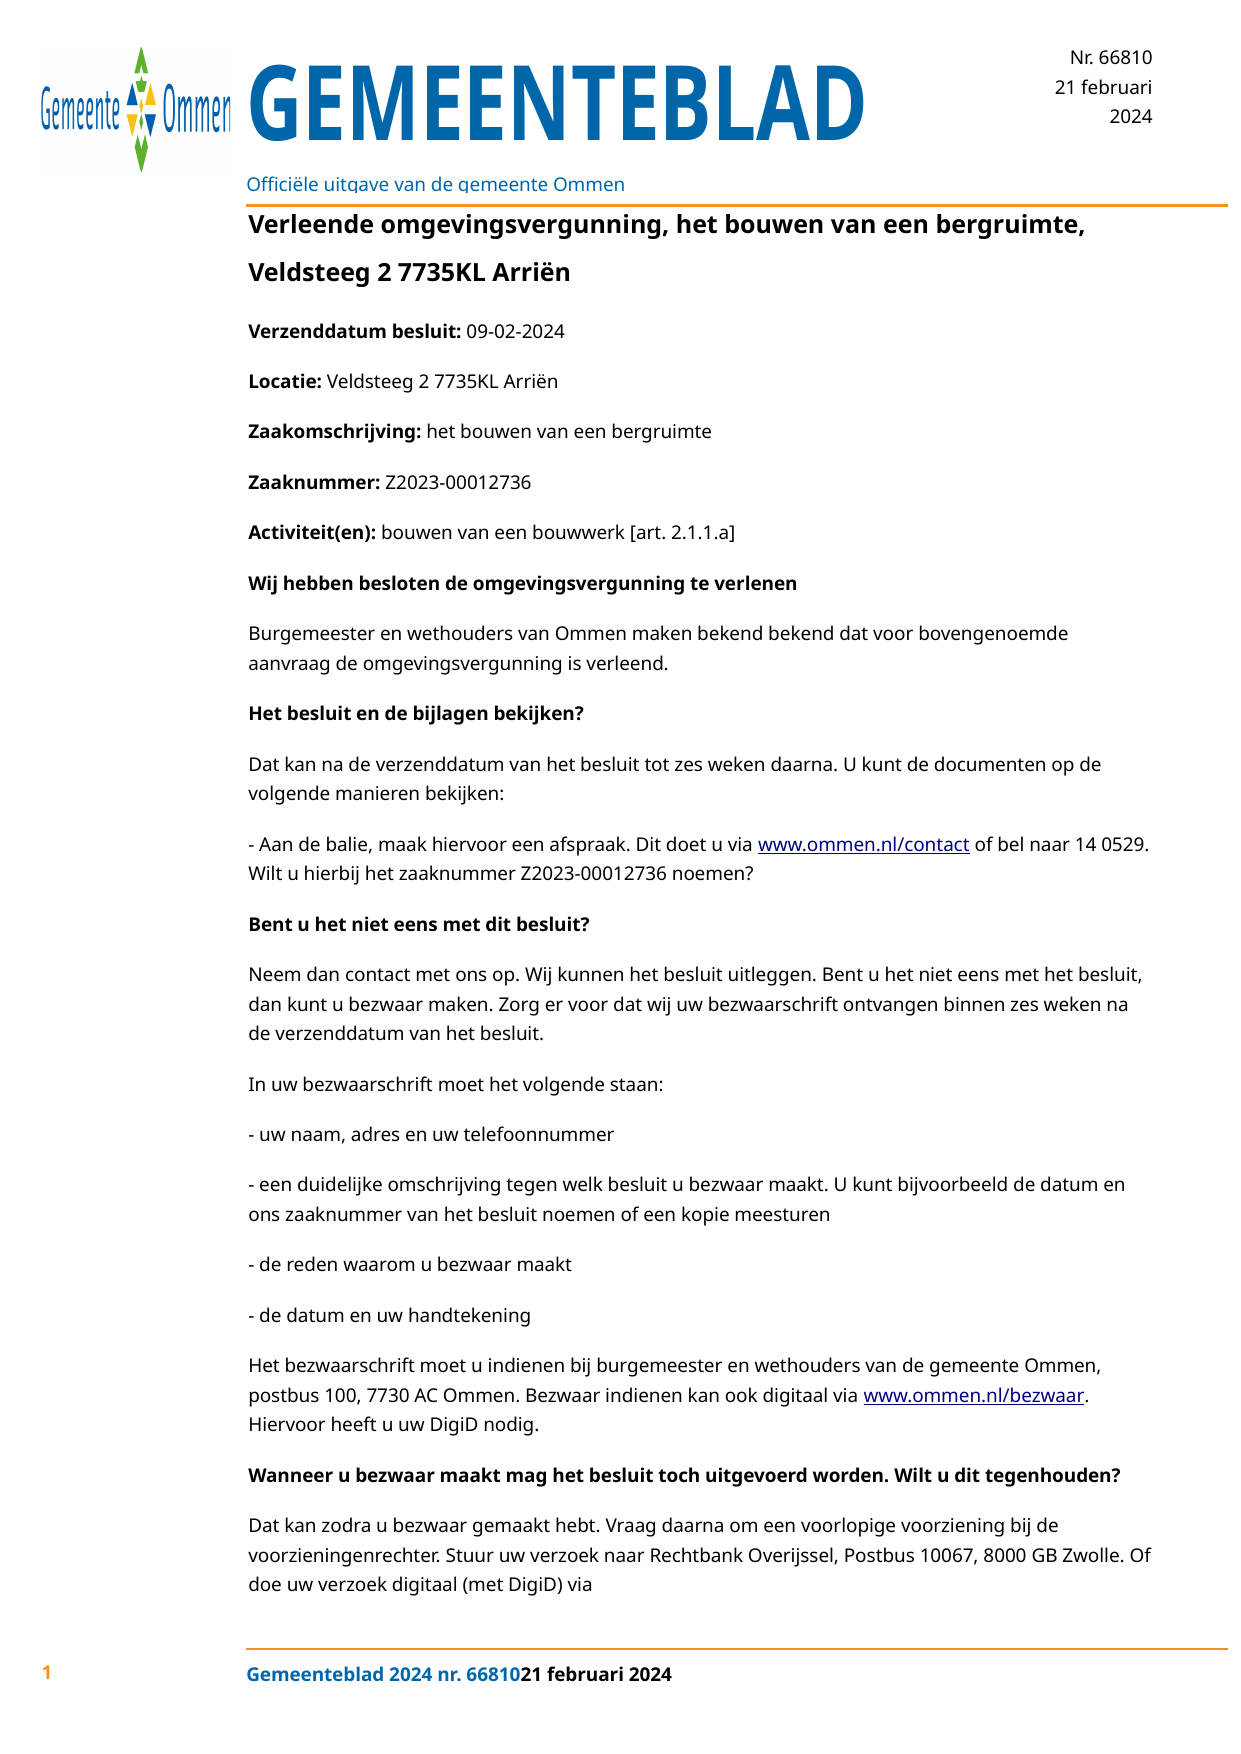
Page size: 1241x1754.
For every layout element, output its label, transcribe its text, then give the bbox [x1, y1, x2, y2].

text Wij hebben besloten de omgevingsvergunning te verlenen [248, 570, 1152, 596]
text Dat kan na de verzenddatum van het besluit tot zes weken daarna. U kunt de documenten op de volgende manieren bekijken: [248, 751, 1152, 806]
text - de datum en uw handtekening [248, 1302, 1152, 1328]
text - Aan de balie, maak hiervoor een afspraak. Dit doet u via www.ommen.nl/contact of bel naar 14 0529. Wilt u hierbij het zaaknummer Z2023-00012736 noemen? [248, 831, 1152, 886]
text Locatie: Veldsteeg 2 7735KL Arriën [248, 368, 1152, 394]
text Verleende omgevingsvergunning, het bouwen van een bergruimte, Veldsteeg 2 7735KL Arriën [248, 207, 1152, 288]
text - een duidelijke omschrijving tegen welk besluit u bezwaar maakt. U kunt bijvoorbeeld de datum en ons zaaknummer van het besluit noemen of een kopie meesturen [248, 1172, 1152, 1227]
text Het besluit en de bijlagen bekijken? [248, 700, 1152, 726]
text Bent u het niet eens met dit besluit? [248, 911, 1152, 937]
text - uw naam, adres en uw telefoonnummer [248, 1121, 1152, 1147]
text Activiteit(en): bouwen van een bouwwerk [art. 2.1.1.a] [248, 519, 1152, 545]
text Zaaknummer: Z2023-00012736 [248, 469, 1152, 495]
text Zaakomschrijving: het bouwen van een bergruimte [248, 419, 1152, 444]
text Verzenddatum besluit: 09-02-2024 [248, 318, 1152, 344]
text Dat kan zodra u bezwaar gemaakt hebt. Vraag daarna om een voorlopige voorziening bij de voorzieningenrechter. Stuur uw verzoek naar Rechtbank Overijssel, Postbus 10067, 8000 GB Zwolle. Of doe uw verzoek digitaal (met DigiD) via [248, 1512, 1152, 1597]
text In uw bezwaarschrift moet het volgende staan: [248, 1071, 1152, 1097]
text Burgemeester en wethouders van Ommen maken bekend bekend dat voor bovengenoemde aanvraag de omgevingsvergunning is verleend. [248, 620, 1152, 676]
text Wanneer u bezwaar maakt mag het besluit toch uitgevoerd worden. Wilt u dit tegenhouden? [248, 1462, 1152, 1488]
text Neem dan contact met ons op. Wij kunnen het besluit uitleggen. Bent u het niet eens met het besluit, dan kunt u bezwaar maken. Zorg er voor dat wij uw bezwaarschrift ontvangen binnen zes weken na de verzenddatum van het besluit. [248, 961, 1152, 1046]
text Het bezwaarschrift moet u indienen bij burgemeester en wethouders van de gemeente Ommen, postbus 100, 7730 AC Ommen. Bezwaar indienen kan ook digitaal via www.ommen.nl/bezwaar. Hiervoor heeft u uw DigiD nodig. [248, 1352, 1152, 1437]
text - de reden waarom u bezwaar maakt [248, 1252, 1152, 1277]
picture [41, 47, 231, 172]
